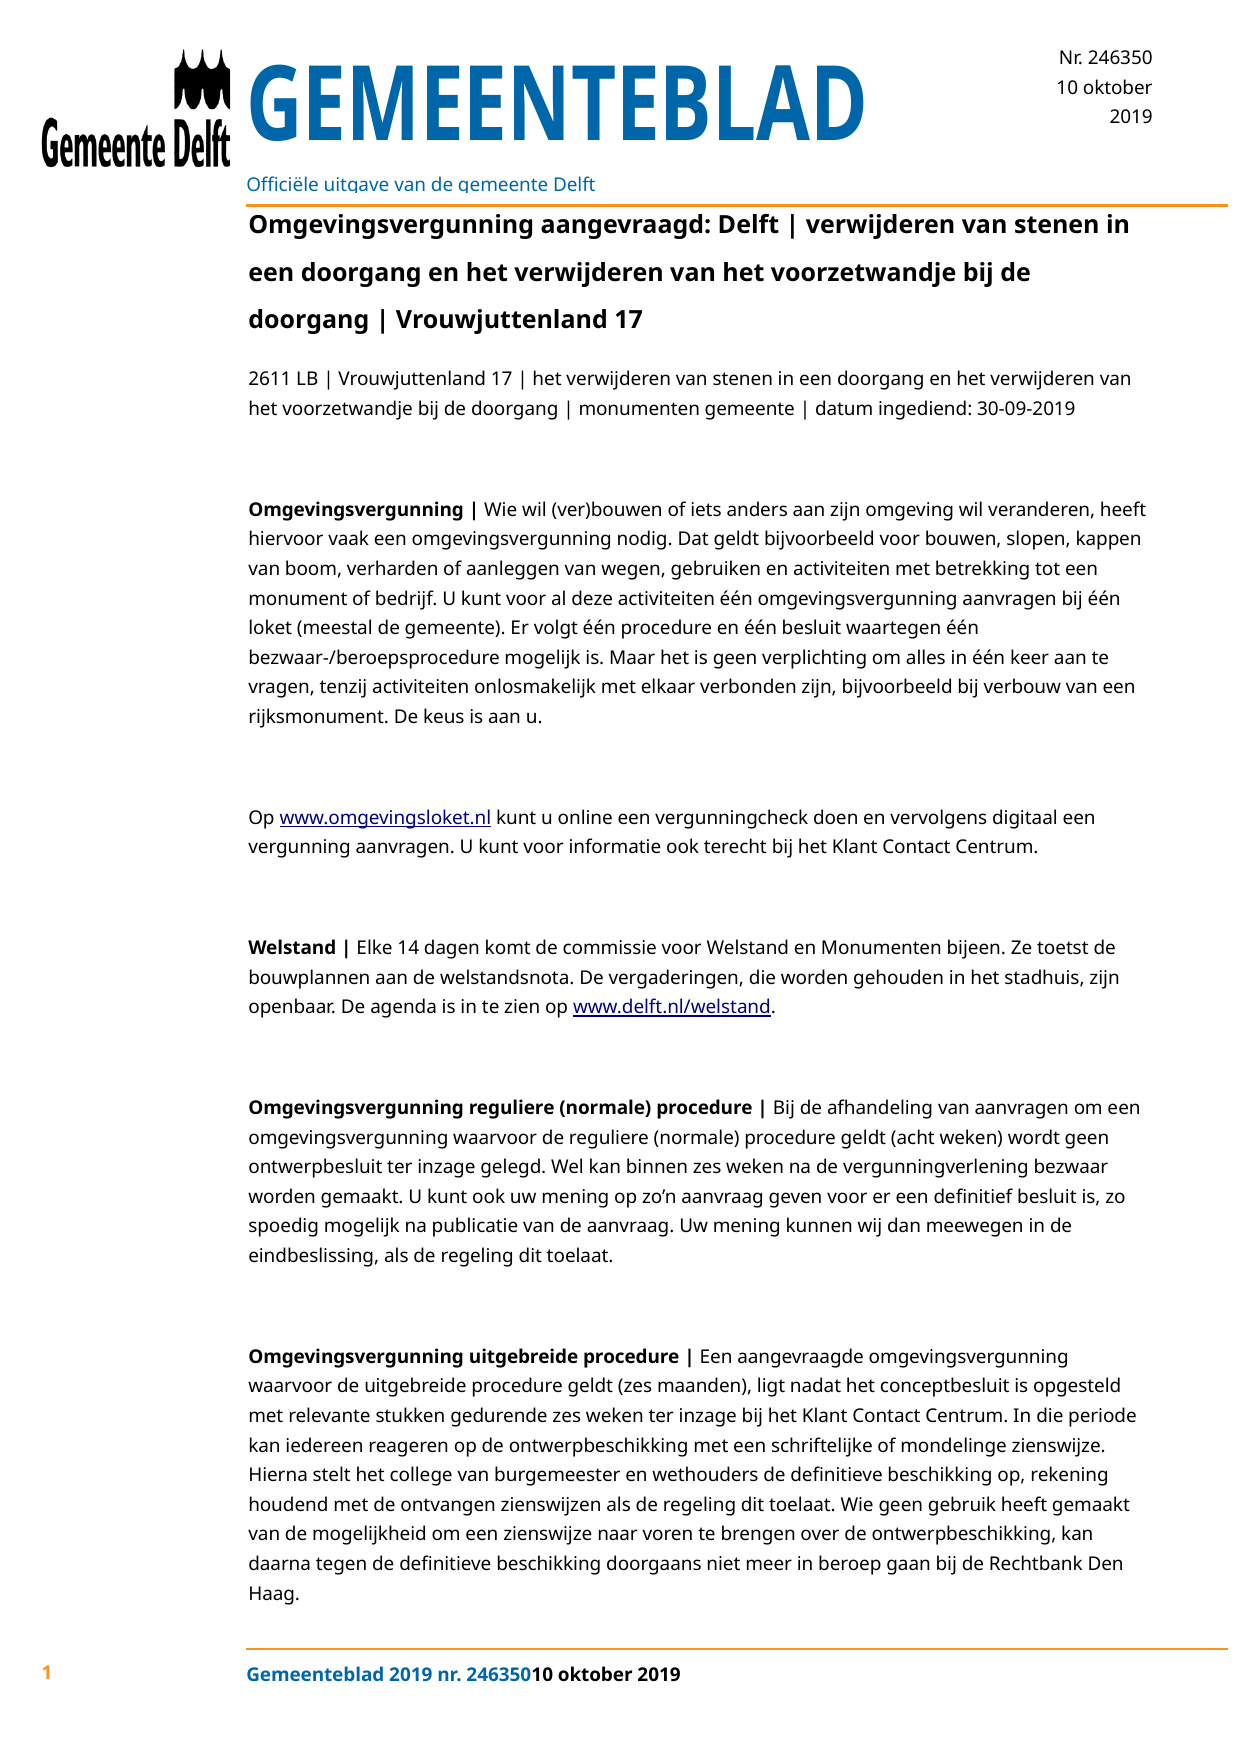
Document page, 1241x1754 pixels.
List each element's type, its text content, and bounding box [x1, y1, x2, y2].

picture [41, 47, 231, 172]
text Omgevingsvergunning uitgebreide procedure | Een aangevraagde omgevingsvergunning waarvoor de uitgebreide procedure geldt (zes maanden), ligt nadat het conceptbesluit is opgesteld met relevante stukken gedurende zes weken ter inzage bij het Klant Contact Centrum. In die periode kan iedereen reageren op de ontwerpbeschikking met een schriftelijke of mondelinge zienswijze. Hierna stelt het college van burgemeester en wethouders de definitieve beschikking op, rekening houdend met de ontvangen zienswijzen als de regeling dit toelaat. Wie geen gebruik heeft gemaakt van de mogelijkheid om een zienswijze naar voren te brengen over de ontwerpbeschikking, kan daarna tegen de definitieve beschikking doorgaans niet meer in beroep gaan bij de Rechtbank Den Haag. [248, 1343, 1152, 1605]
text Omgevingsvergunning aangevraagd: Delft | verwijderen van stenen in een doorgang en het verwijderen van het voorzetwandje bij de doorgang | Vrouwjuttenland 17 [248, 207, 1152, 336]
text 2611 LB | Vrouwjuttenland 17 | het verwijderen van stenen in een doorgang en het verwijderen van het voorzetwandje bij de doorgang | monumenten gemeente | datum ingediend: 30-09-2019 [248, 366, 1152, 421]
text Omgevingsvergunning | Wie wil (ver)bouwen of iets anders aan zijn omgeving wil veranderen, heeft hiervoor vaak een omgevingsvergunning nodig. Dat geldt bijvoorbeeld voor bouwen, slopen, kappen van boom, verharden of aanleggen van wegen, gebruiken en activiteiten met betrekking tot een monument of bedrijf. U kunt voor al deze activiteiten één omgevingsvergunning aanvragen bij één loket (meestal de gemeente). Er volgt één procedure en één besluit waartegen één bezwaar-/beroepsprocedure mogelijk is. Maar het is geen verplichting om alles in één keer aan te vragen, tenzij activiteiten onlosmakelijk met elkaar verbonden zijn, bijvoorbeeld bij verbouw van een rijksmonument. De keus is aan u. [248, 496, 1152, 729]
text Omgevingsvergunning reguliere (normale) procedure | Bij de afhandeling van aanvragen om een omgevingsvergunning waarvoor de reguliere (normale) procedure geldt (acht weken) wordt geen ontwerpbesluit ter inzage gelegd. Wel kan binnen zes weken na de vergunningverlening bezwaar worden gemaakt. U kunt ook uw mening op zo’n aanvraag geven voor er een definitief besluit is, zo spoedig mogelijk na publicatie van de aanvraag. Uw mening kunnen wij dan meewegen in de eindbeslissing, als de regeling dit toelaat. [248, 1094, 1152, 1268]
text Welstand | Elke 14 dagen komt de commissie voor Welstand en Monumenten bijeen. Ze toetst de bouwplannen aan de welstandsnota. De vergaderingen, die worden gehouden in het stadhuis, zijn openbaar. De agenda is in te zien op www.delft.nl/welstand. [248, 934, 1152, 1019]
text Op www.omgevingsloket.nl kunt u online een vergunningcheck doen en vervolgens digitaal een vergunning aanvragen. U kunt voor informatie ook terecht bij het Klant Contact Centrum. [248, 804, 1152, 859]
